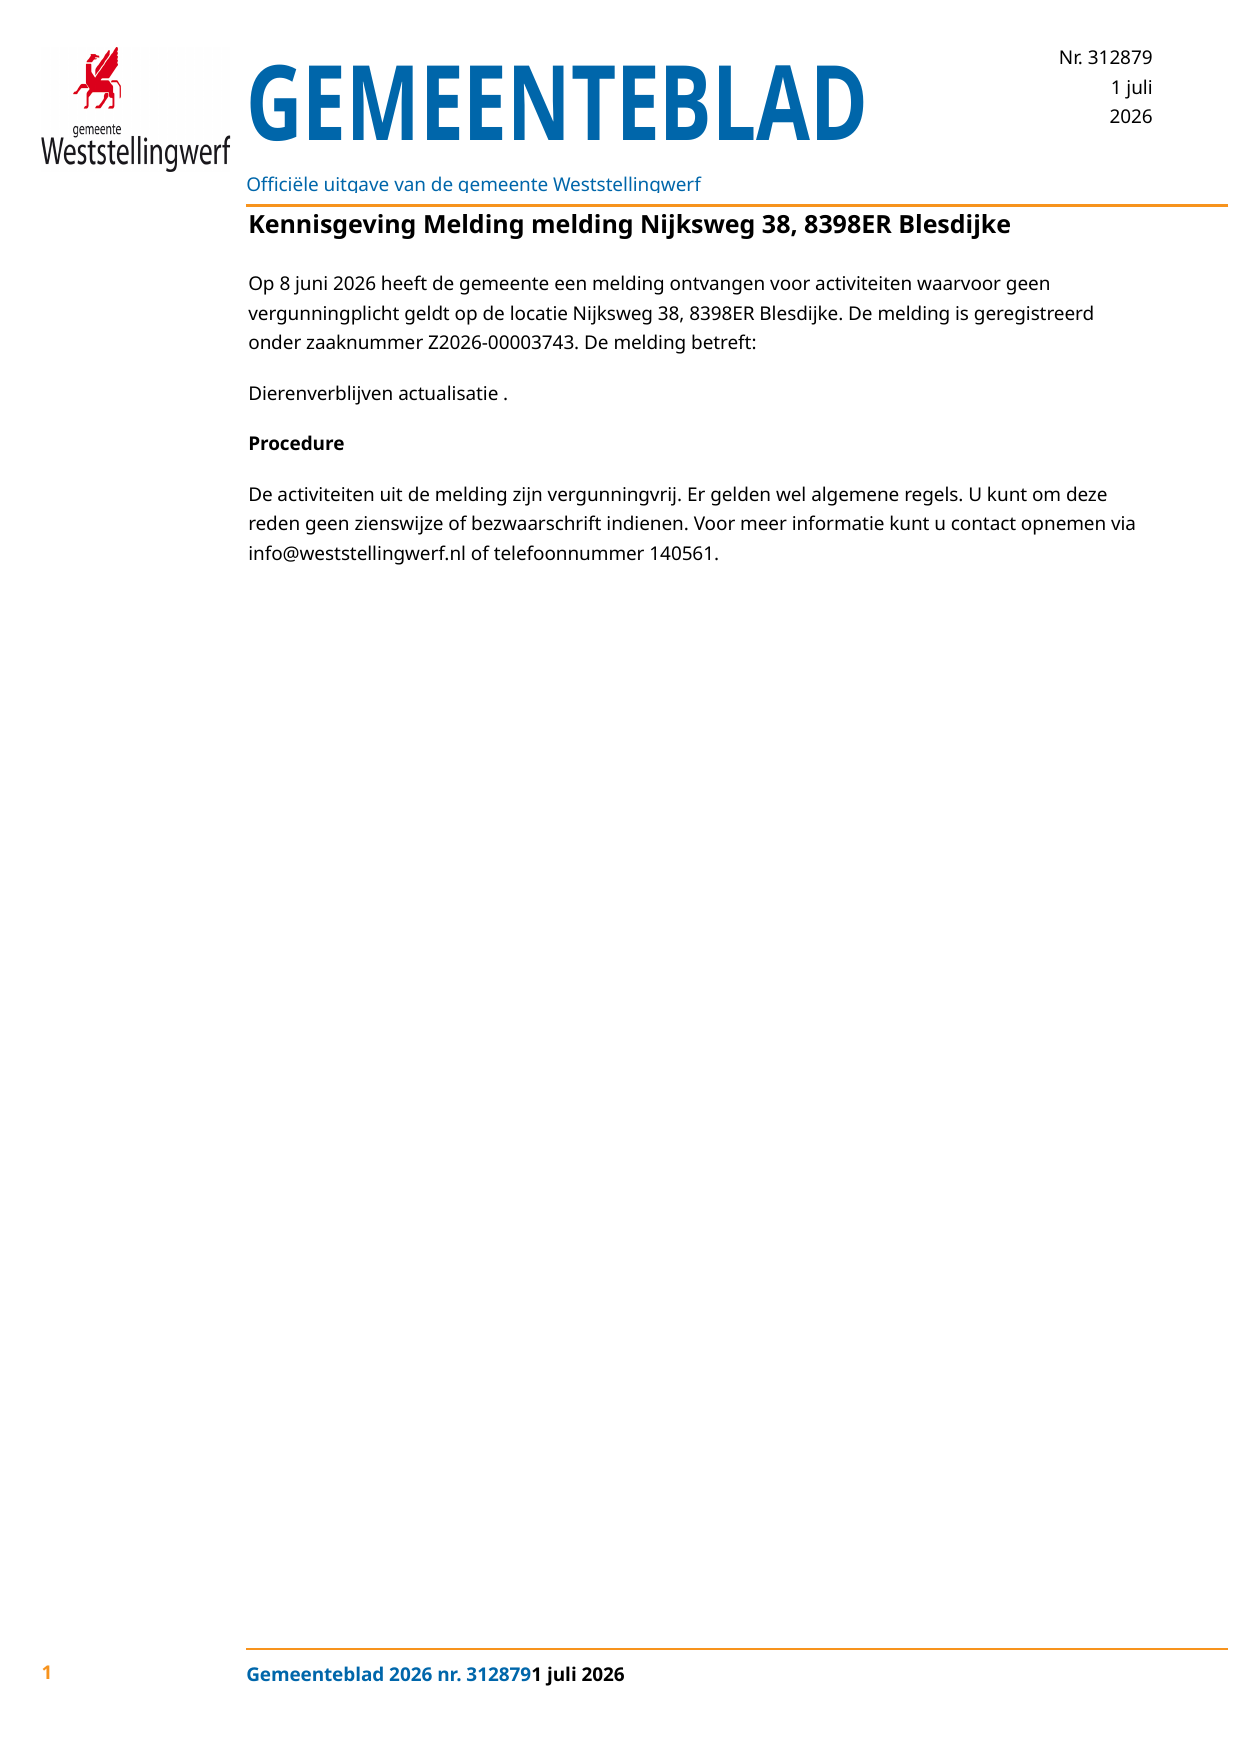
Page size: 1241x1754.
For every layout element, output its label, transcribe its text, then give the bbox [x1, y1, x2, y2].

picture [41, 47, 231, 172]
text De activiteiten uit de melding zijn vergunningvrij. Er gelden wel algemene regels. U kunt om deze reden geen zienswijze of bezwaarschrift indienen. Voor meer informatie kunt u contact opnemen via info@weststellingwerf.nl of telefoonnummer 140561. [248, 481, 1152, 566]
text Kennisgeving Melding melding Nijksweg 38, 8398ER Blesdijke [248, 207, 1152, 241]
text Procedure [248, 430, 1152, 456]
text Op 8 juni 2026 heeft de gemeente een melding ontvangen voor activiteiten waarvoor geen vergunningplicht geldt op de locatie Nijksweg 38, 8398ER Blesdijke. De melding is geregistreerd onder zaaknummer Z2026-00003743. De melding betreft: [248, 270, 1152, 355]
text Dierenverblijven actualisatie . [248, 380, 1152, 406]
